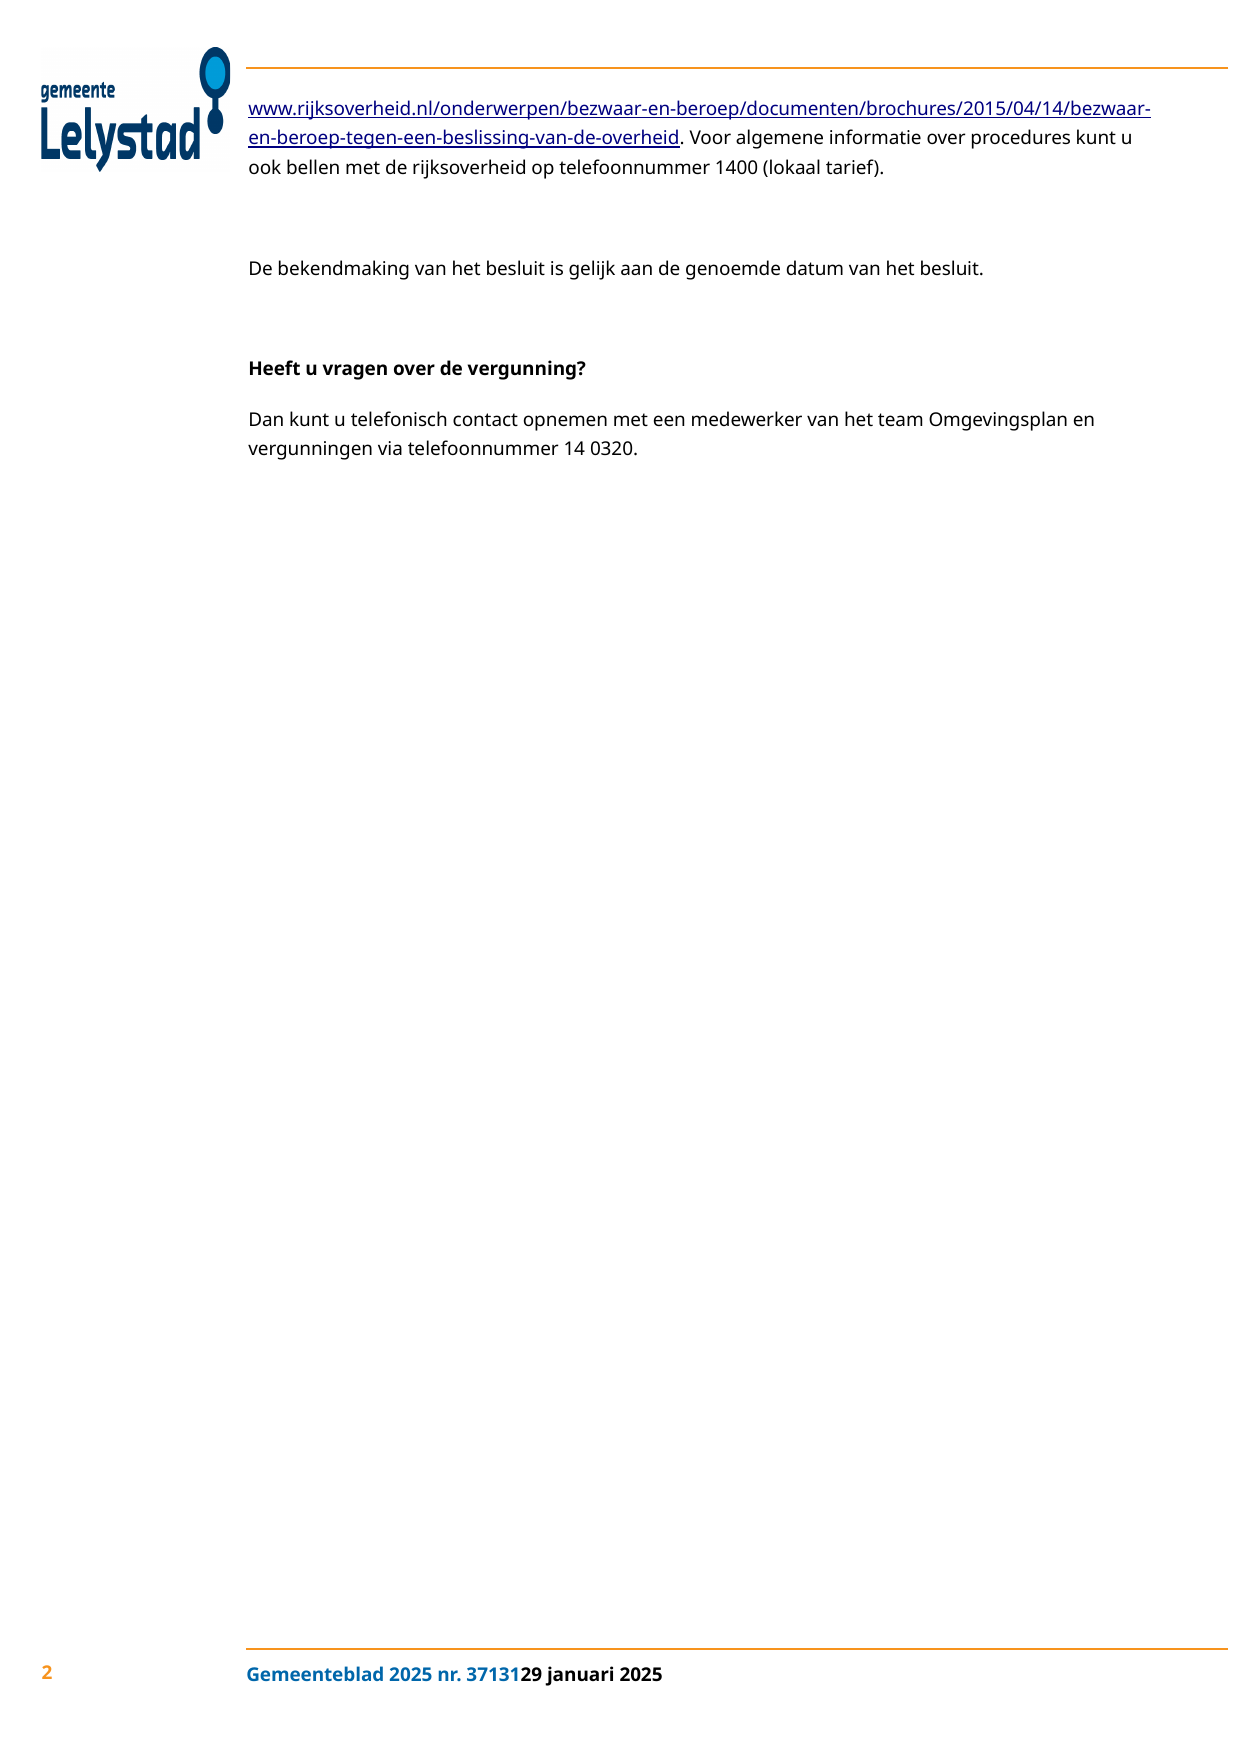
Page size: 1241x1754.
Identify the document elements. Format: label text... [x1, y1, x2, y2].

text Dan kunt u telefonisch contact opnemen met een medewerker van het team Omgevingsplan en vergunningen via telefoonnummer 14 0320. [248, 406, 1152, 461]
text www.rijksoverheid.nl/onderwerpen/bezwaar-en-beroep/documenten/brochures/2015/04/14/bezwaar-en-beroep-tegen-een-beslissing-van-de-overheid. Voor algemene informatie over procedures kunt u ook bellen met de rijksoverheid op telefoonnummer 1400 (lokaal tarief). [248, 95, 1152, 180]
picture [41, 47, 231, 172]
text De bekendmaking van het besluit is gelijk aan de genoemde datum van het besluit. [248, 255, 1152, 281]
text Heeft u vragen over de vergunning? [248, 356, 1152, 381]
